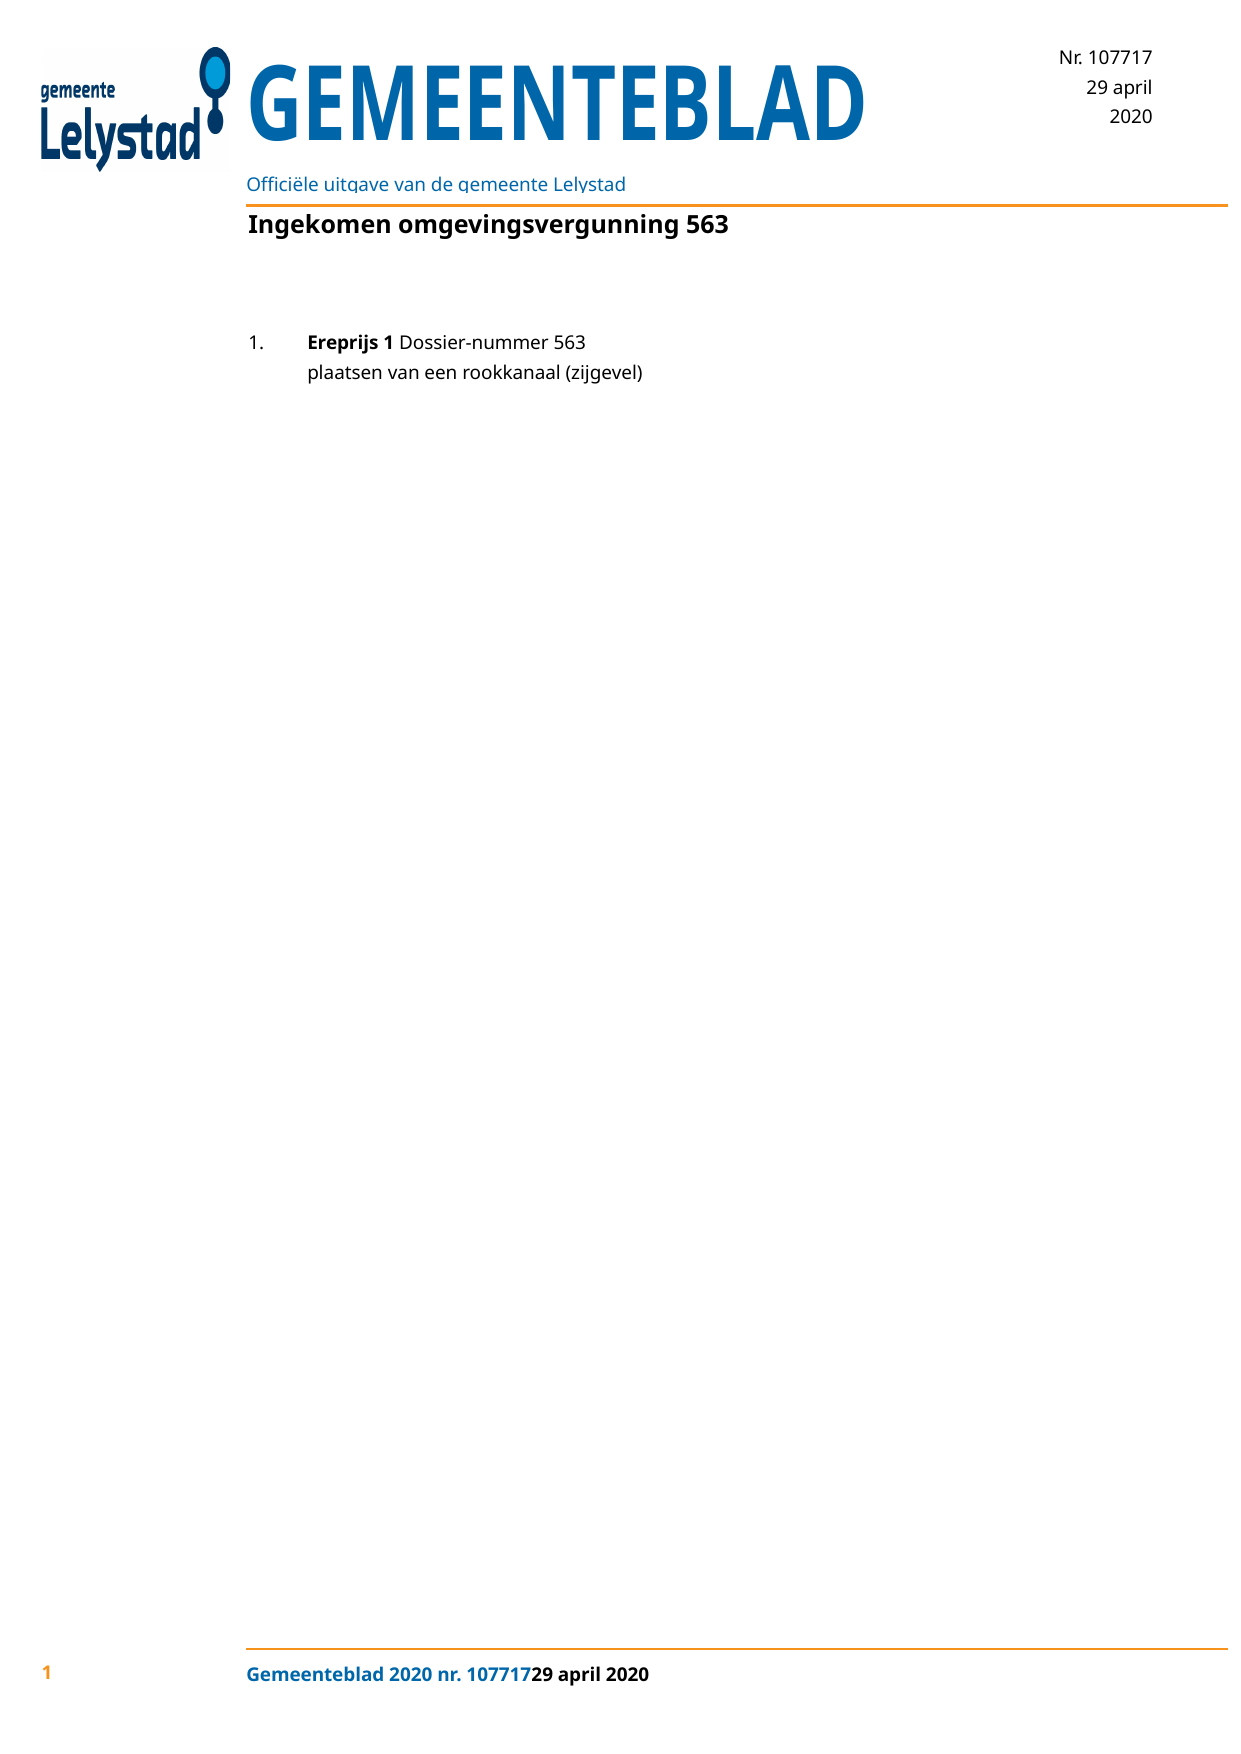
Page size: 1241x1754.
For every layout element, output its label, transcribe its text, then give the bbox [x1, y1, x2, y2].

picture [41, 47, 231, 172]
list Ereprijs 1 Dossier-nummer 563 [248, 329, 1152, 355]
list plaatsen van een rookkanaal (zijgevel) [248, 359, 1152, 385]
text Ingekomen omgevingsvergunning 563 [248, 207, 1152, 241]
